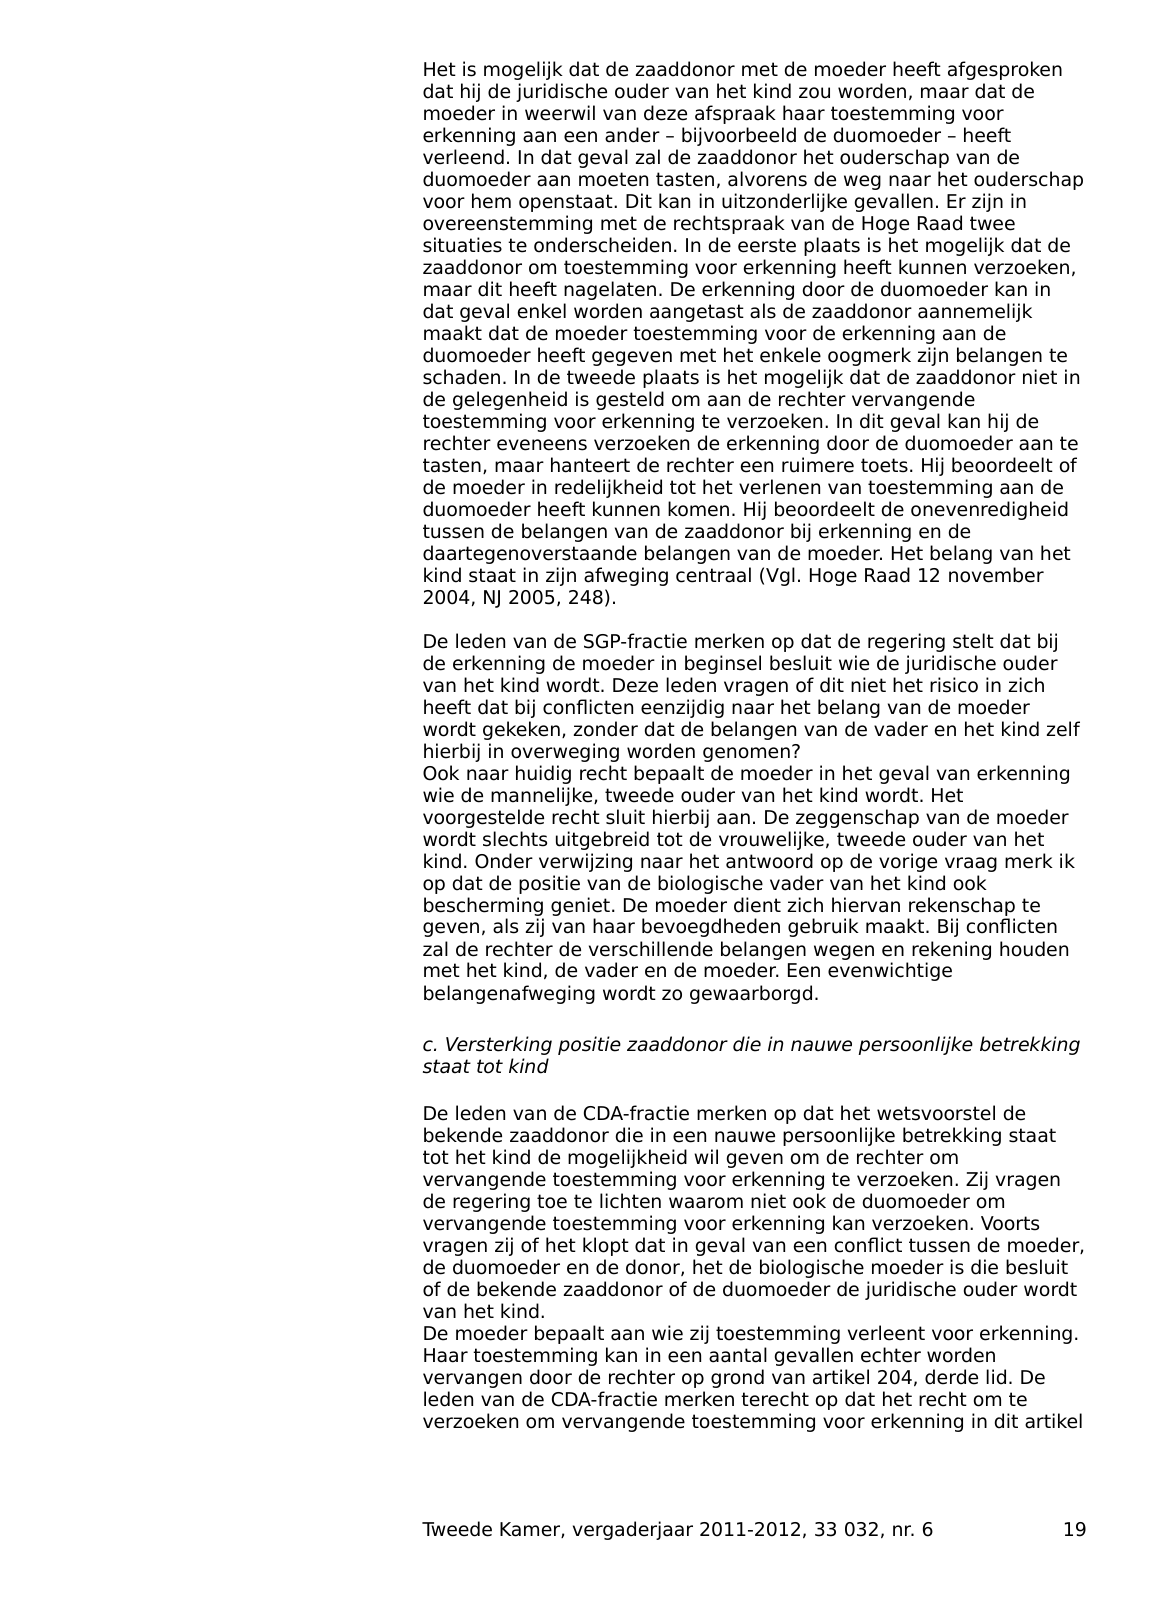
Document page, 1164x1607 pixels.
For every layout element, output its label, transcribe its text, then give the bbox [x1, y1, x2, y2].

text Het is mogelijk dat de zaaddonor met de moeder heeft afgesproken dat hij de juridische ouder van het kind zou worden, maar dat de moeder in weerwil van deze afspraak haar toestemming voor erkenning aan een ander – bijvoorbeeld de duomoeder – heeft verleend. In dat geval zal de zaaddonor het ouderschap van de duomoeder aan moeten tasten, alvorens de weg naar het ouderschap voor hem openstaat. Dit kan in uitzonderlijke gevallen. Er zijn in overeenstemming met de rechtspraak van de Hoge Raad twee situaties te onderscheiden. In de eerste plaats is het mogelijk dat de zaaddonor om toestemming voor erkenning heeft kunnen verzoeken, maar dit heeft nagelaten. De erkenning door de duomoeder kan in dat geval enkel worden aangetast als de zaaddonor aannemelijk maakt dat de moeder toestemming voor de erkenning aan de duomoeder heeft gegeven met het enkele oogmerk zijn belangen te schaden. In de tweede plaats is het mogelijk dat de zaaddonor niet in de gelegenheid is gesteld om aan de rechter vervangende toestemming voor erkenning te verzoeken. In dit geval kan hij de rechter eveneens verzoeken de erkenning door de duomoeder aan te tasten, maar hanteert de rechter een ruimere toets. Hij beoordeelt of de moeder in redelijkheid tot het verlenen van toestemming aan de duomoeder heeft kunnen komen. Hij beoordeelt de onevenredigheid tussen de belangen van de zaaddonor bij erkenning en de daartegenoverstaande belangen van de moeder. Het belang van het kind staat in zijn afweging centraal (Vgl. Hoge Raad 12 november 2004, NJ 2005, 248). [422, 59, 1087, 608]
text De moeder bepaalt aan wie zij toestemming verleent voor erkenning. Haar toestemming kan in een aantal gevallen echter worden vervangen door de rechter op grond van artikel 204, derde lid. De leden van de CDA-fractie merken terecht op dat het recht om te verzoeken om vervangende toestemming voor erkenning in dit artikel [422, 1323, 1087, 1433]
text De leden van de SGP-fractie merken op dat de regering stelt dat bij de erkenning de moeder in beginsel besluit wie de juridische ouder van het kind wordt. Deze leden vragen of dit niet het risico in zich heeft dat bij conflicten eenzijdig naar het belang van de moeder wordt gekeken, zonder dat de belangen van de vader en het kind zelf hierbij in overweging worden genomen? [422, 631, 1087, 763]
text De leden van de CDA-fractie merken op dat het wetsvoorstel de bekende zaaddonor die in een nauwe persoonlijke betrekking staat tot het kind de mogelijkheid wil geven om de rechter om vervangende toestemming voor erkenning te verzoeken. Zij vragen de regering toe te lichten waarom niet ook de duomoeder om vervangende toestemming voor erkenning kan verzoeken. Voorts vragen zij of het klopt dat in geval van een conflict tussen de moeder, de duomoeder en de donor, het de biologische moeder is die besluit of de bekende zaaddonor of de duomoeder de juridische ouder wordt van het kind. [422, 1103, 1087, 1323]
subtitle c. Versterking positie zaaddonor die in nauwe persoonlijke betrekking staat tot kind [422, 1034, 1087, 1078]
text Ook naar huidig recht bepaalt de moeder in het geval van erkenning wie de mannelijke, tweede ouder van het kind wordt. Het voorgestelde recht sluit hierbij aan. De zeggenschap van de moeder wordt slechts uitgebreid tot de vrouwelijke, tweede ouder van het kind. Onder verwijzing naar het antwoord op de vorige vraag merk ik op dat de positie van de biologische vader van het kind ook bescherming geniet. De moeder dient zich hiervan rekenschap te geven, als zij van haar bevoegdheden gebruik maakt. Bij conflicten zal de rechter de verschillende belangen wegen en rekening houden met het kind, de vader en de moeder. Een evenwichtige belangenafweging wordt zo gewaarborgd. [422, 763, 1087, 1004]
